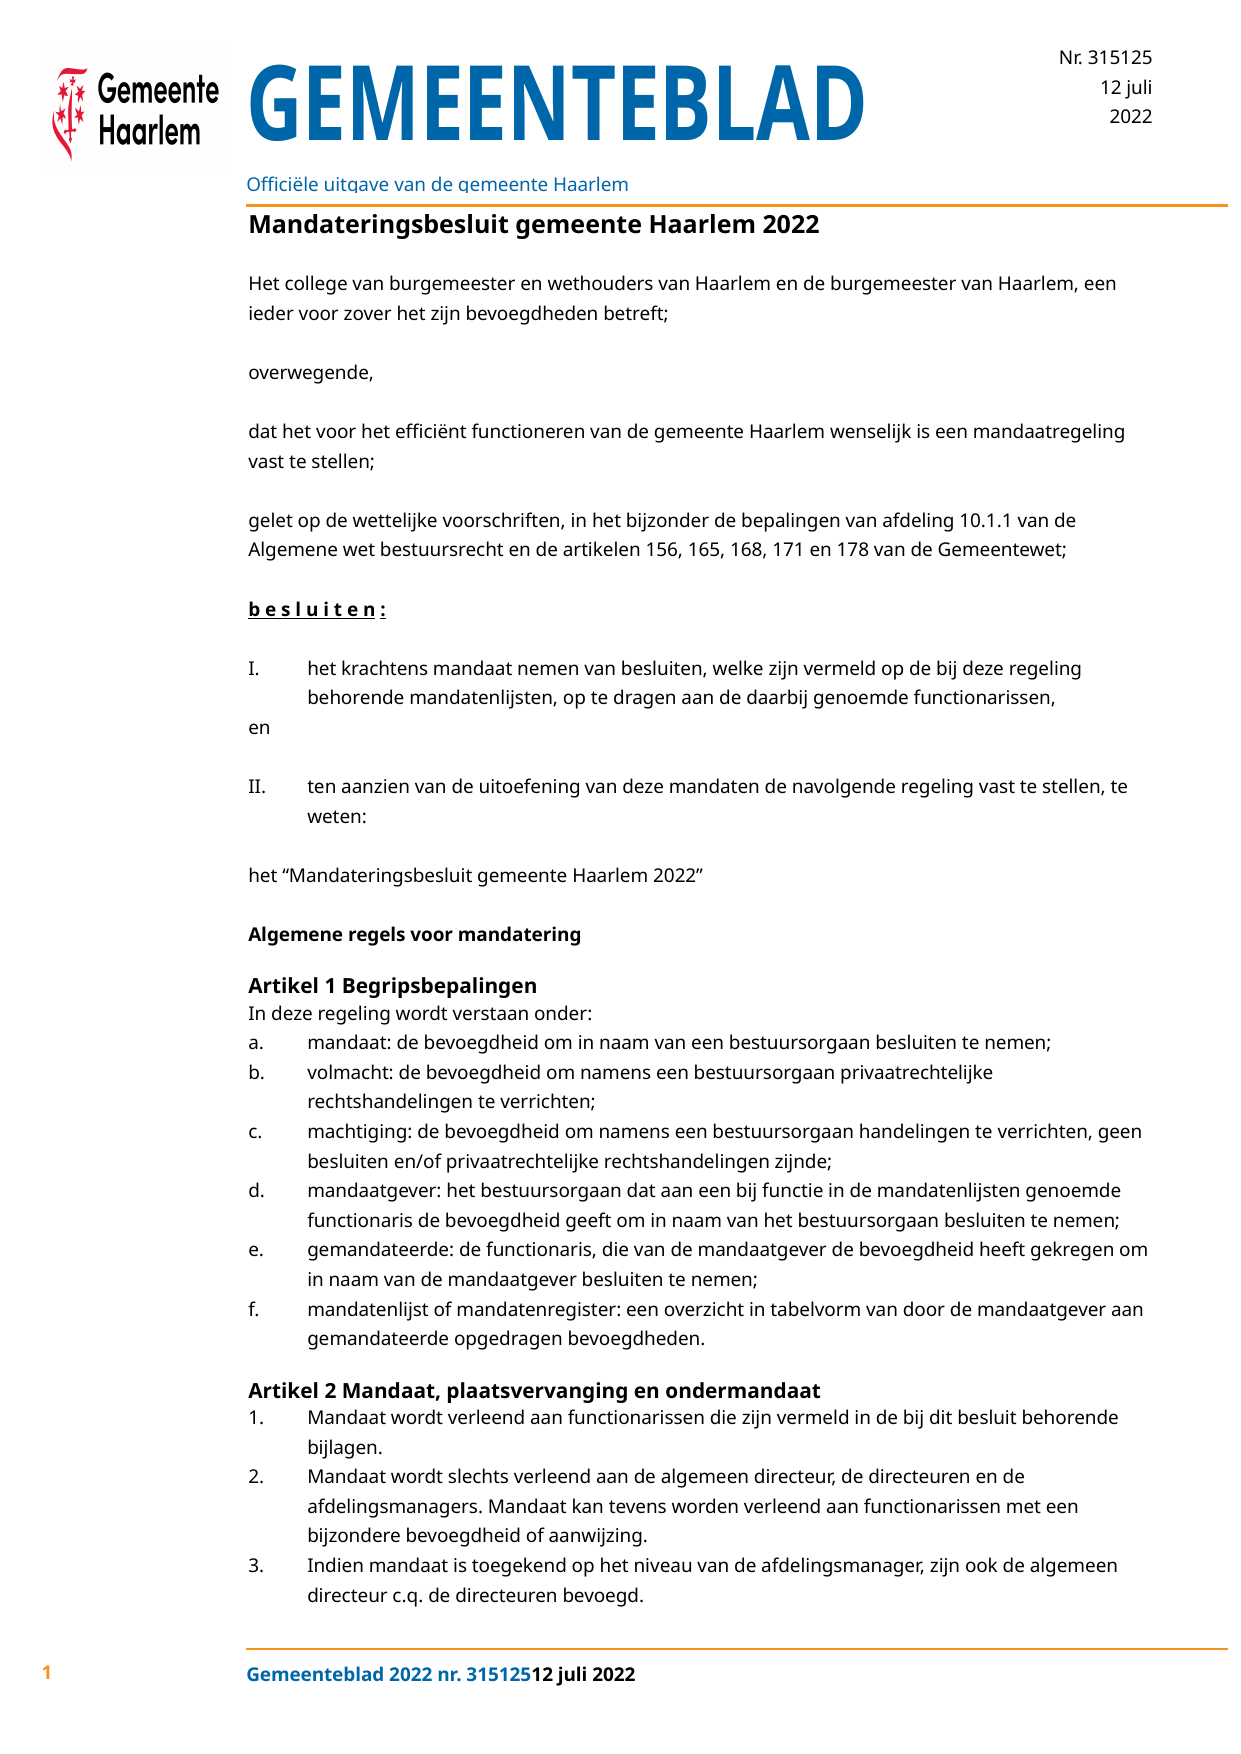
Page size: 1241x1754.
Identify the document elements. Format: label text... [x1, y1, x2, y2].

list machtiging: de bevoegdheid om namens een bestuursorgaan handelingen te verrichten, geen besluiten en/of privaatrechtelijke rechtshandelingen zijnde; [248, 1118, 1152, 1174]
list het krachtens mandaat nemen van besluiten, welke zijn vermeld op de bij deze regeling behorende mandatenlijsten, op te dragen aan de daarbij genoemde functionarissen, [248, 655, 1152, 710]
list ten aanzien van de uitoefening van deze mandaten de navolgende regeling vast te stellen, te weten: [248, 773, 1152, 828]
list Mandaat wordt slechts verleend aan de algemeen directeur, de directeuren en de afdelingsmanagers. Mandaat kan tevens worden verleend aan functionarissen met een bijzondere bevoegdheid of aanwijzing. [248, 1463, 1152, 1548]
text b e s l u i t e n : [248, 596, 1152, 621]
text gelet op de wettelijke voorschriften, in het bijzonder de bepalingen van afdeling 10.1.1 van de Algemene wet bestuursrecht en de artikelen 156, 165, 168, 171 en 178 van de Gemeentewet; [248, 507, 1152, 562]
text Artikel 2 Mandaat, plaatsvervanging en ondermandaat [248, 1376, 1152, 1404]
list volmacht: de bevoegdheid om namens een bestuursorgaan privaatrechtelijke rechtshandelingen te verrichten; [248, 1059, 1152, 1114]
text Het college van burgemeester en wethouders van Haarlem en de burgemeester van Haarlem, een ieder voor zover het zijn bevoegdheden betreft; [248, 270, 1152, 326]
list gemandateerde: de functionaris, die van de mandaatgever de bevoegdheid heeft gekregen om in naam van de mandaatgever besluiten te nemen; [248, 1237, 1152, 1292]
list mandaatgever: het bestuursorgaan dat aan een bij functie in de mandatenlijsten genoemde functionaris de bevoegdheid geeft om in naam van het bestuursorgaan besluiten te nemen; [248, 1177, 1152, 1233]
text overwegende, [248, 359, 1152, 385]
list Mandaat wordt verleend aan functionarissen die zijn vermeld in de bij dit besluit behorende bijlagen. [248, 1404, 1152, 1459]
text dat het voor het efficiënt functioneren van de gemeente Haarlem wenselijk is een mandaatregeling vast te stellen; [248, 418, 1152, 473]
list mandatenlijst of mandatenregister: een overzicht in tabelvorm van door de mandaatgever aan gemandateerde opgedragen bevoegdheden. [248, 1296, 1152, 1351]
text het “Mandateringsbesluit gemeente Haarlem 2022” [248, 862, 1152, 888]
list Indien mandaat is toegekend op het niveau van de afdelingsmanager, zijn ook de algemeen directeur c.q. de directeuren bevoegd. [248, 1552, 1152, 1607]
text en [248, 714, 1152, 740]
picture [41, 47, 231, 172]
text In deze regeling wordt verstaan onder: [248, 1000, 1152, 1026]
text Algemene regels voor mandatering [248, 921, 1152, 947]
text Mandateringsbesluit gemeente Haarlem 2022 [248, 207, 1152, 241]
list mandaat: de bevoegdheid om in naam van een bestuursorgaan besluiten te nemen; [248, 1029, 1152, 1055]
text Artikel 1 Begripsbepalingen [248, 972, 1152, 1000]
